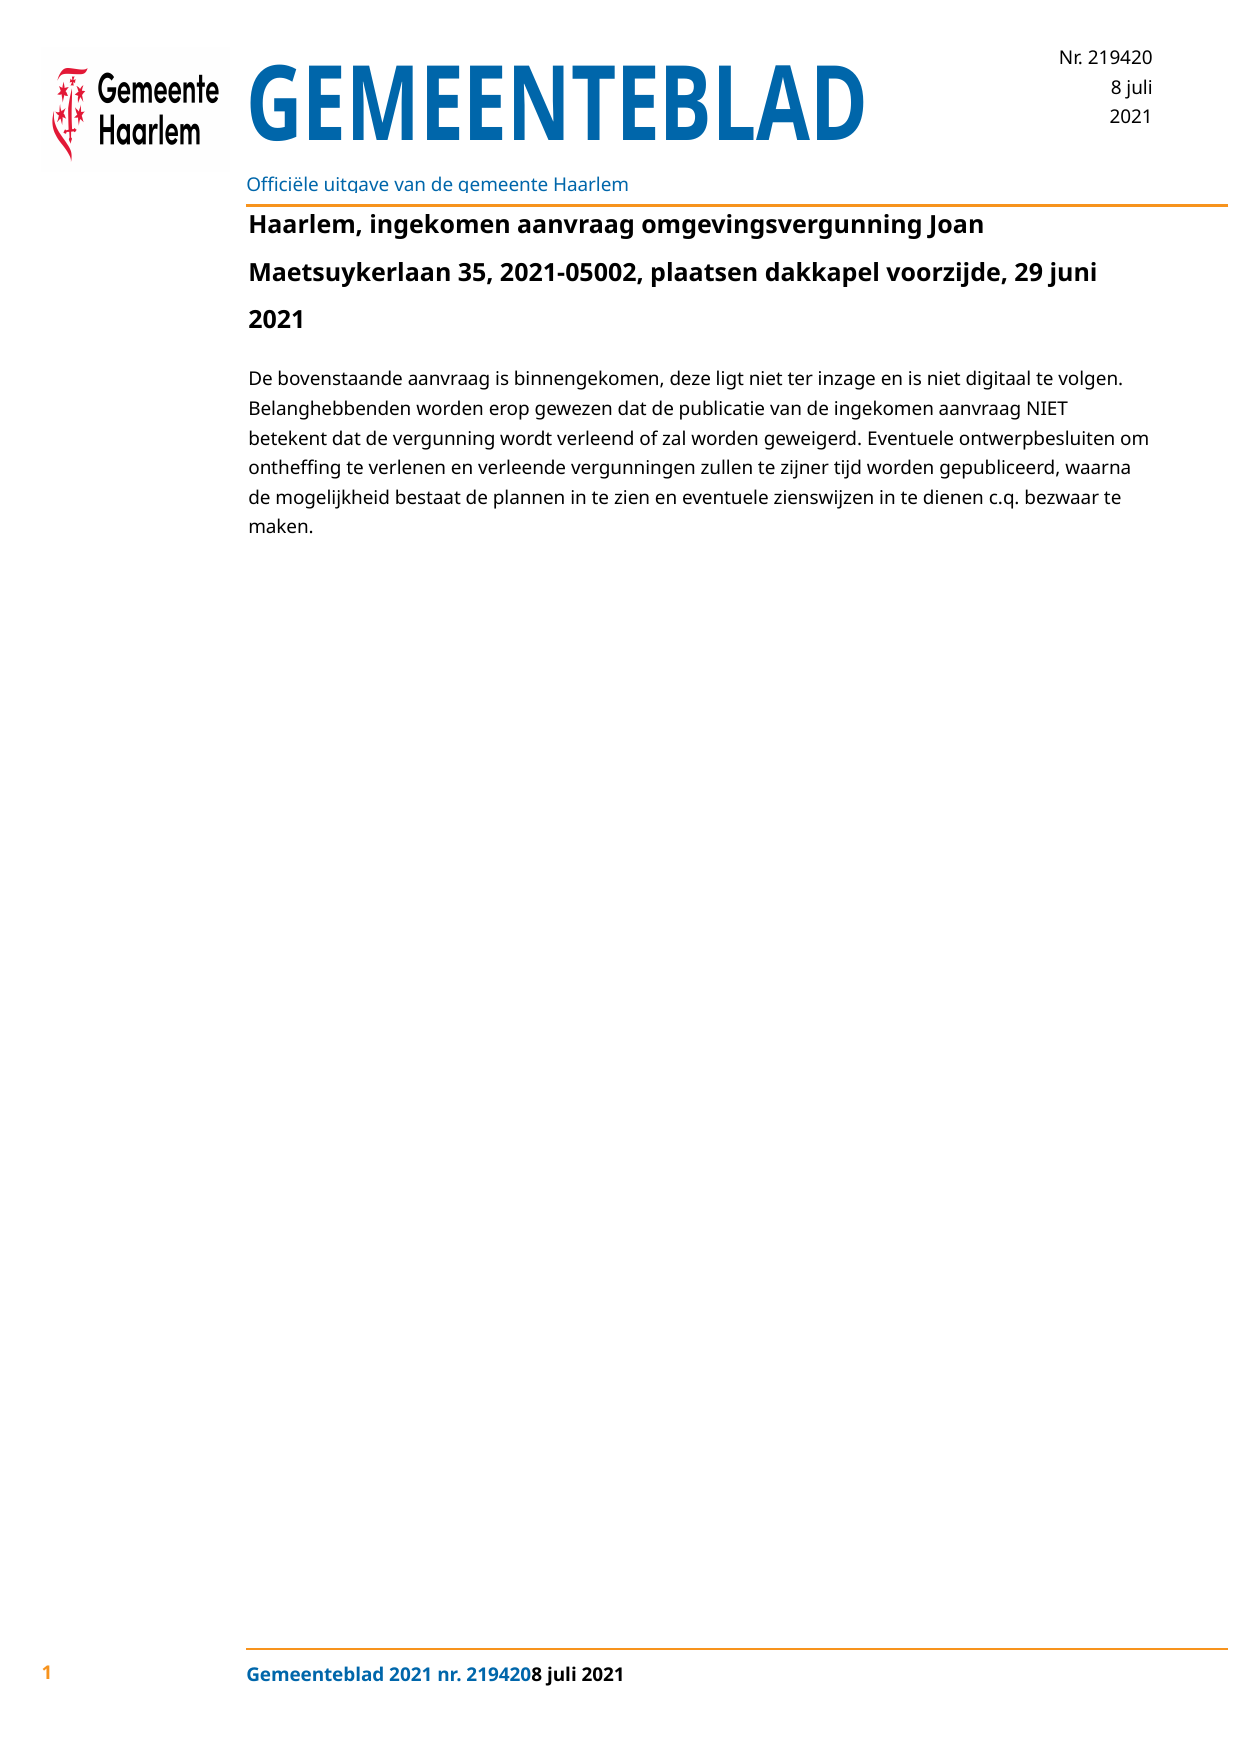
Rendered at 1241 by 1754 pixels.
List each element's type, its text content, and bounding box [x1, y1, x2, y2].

text De bovenstaande aanvraag is binnengekomen, deze ligt niet ter inzage en is niet digitaal te volgen. Belanghebbenden worden erop gewezen dat de publicatie van de ingekomen aanvraag NIET betekent dat de vergunning wordt verleend of zal worden geweigerd. Eventuele ontwerpbesluiten om ontheffing te verlenen en verleende vergunningen zullen te zijner tijd worden gepubliceerd, waarna de mogelijkheid bestaat de plannen in te zien en eventuele zienswijzen in te dienen c.q. bezwaar te maken. [248, 366, 1152, 539]
picture [41, 47, 231, 172]
text Haarlem, ingekomen aanvraag omgevingsvergunning Joan Maetsuykerlaan 35, 2021-05002, plaatsen dakkapel voorzijde, 29 juni 2021 [248, 207, 1152, 336]
